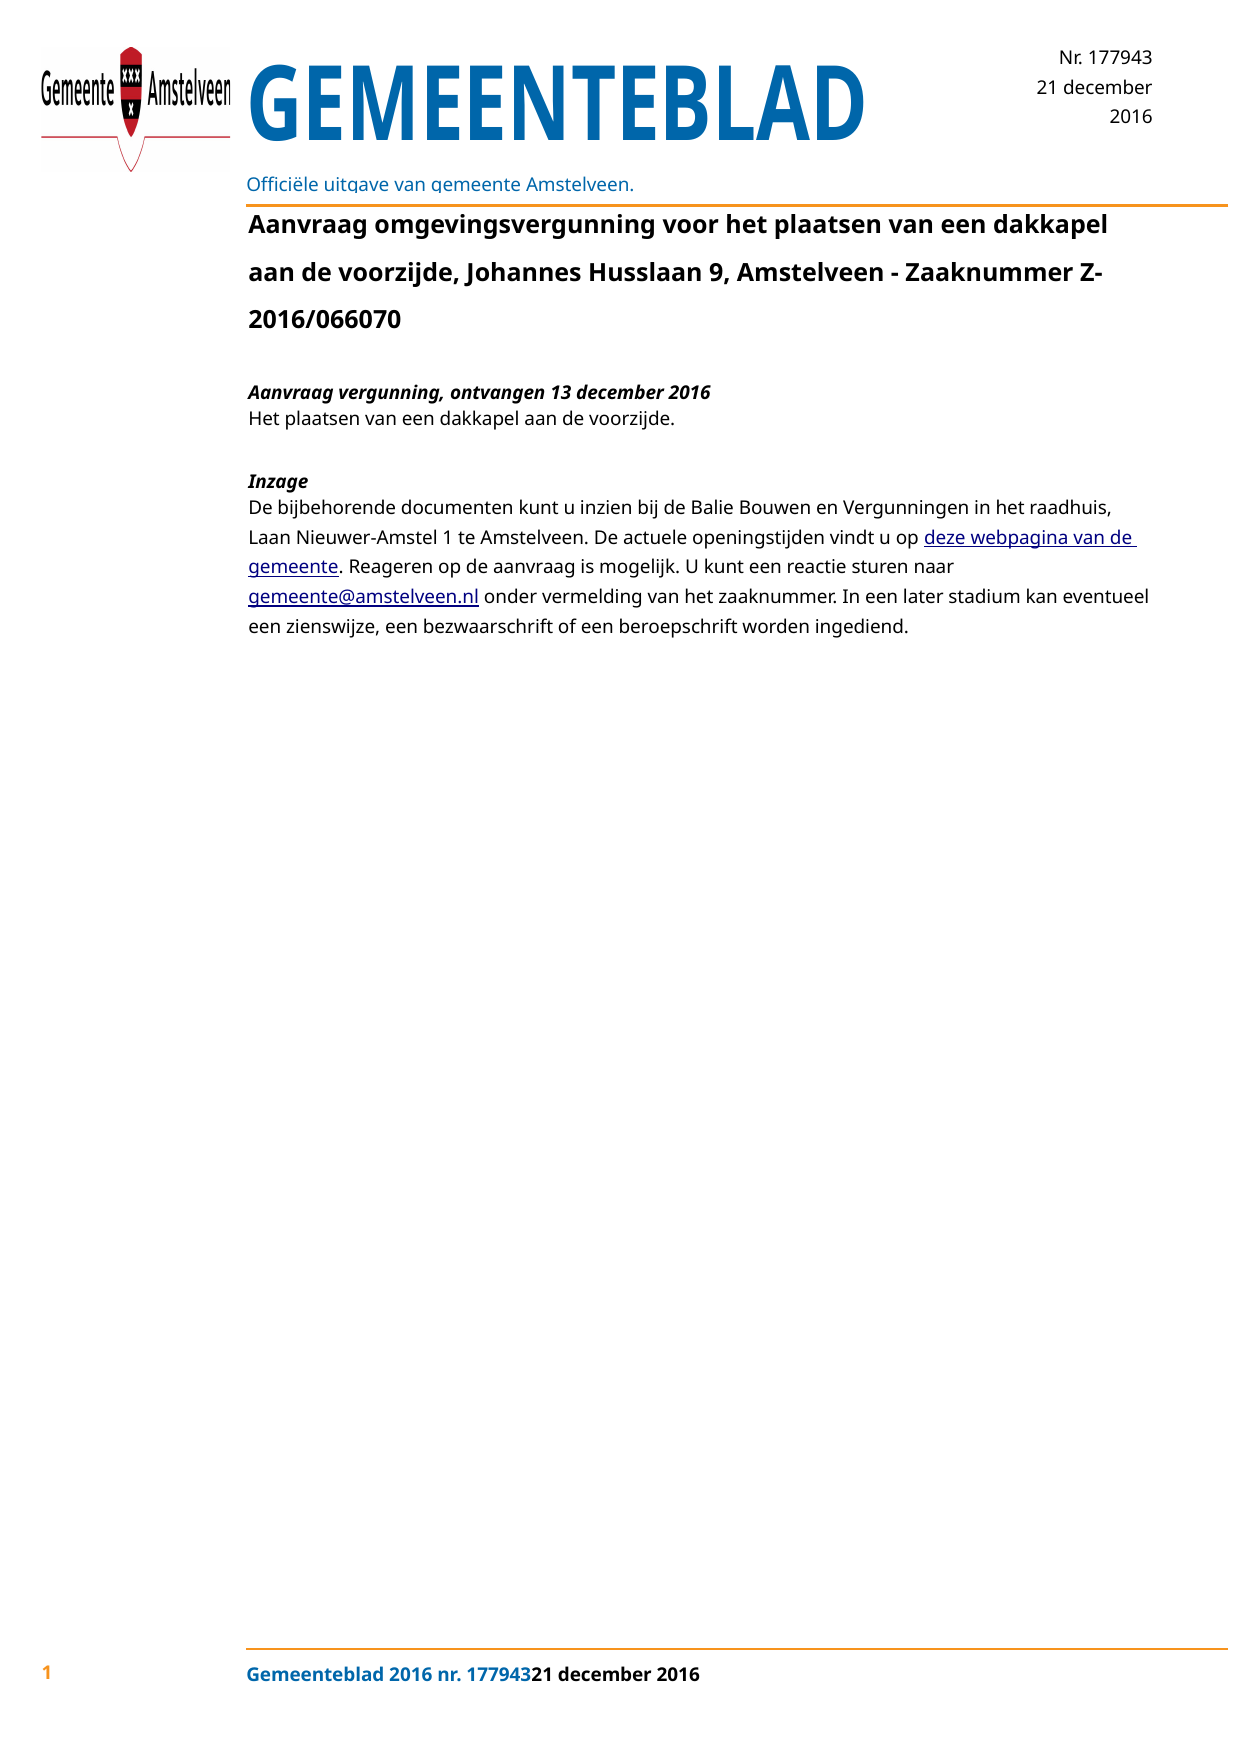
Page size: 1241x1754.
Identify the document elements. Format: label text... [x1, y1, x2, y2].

text Aanvraag vergunning, ontvangen 13 december 2016 [248, 379, 1152, 405]
text Het plaatsen van een dakkapel aan de voorzijde. [248, 405, 1152, 431]
text De bijbehorende documenten kunt u inzien bij de Balie Bouwen en Vergunningen in het raadhuis, Laan Nieuwer-Amstel 1 te Amstelveen. De actuele openingstijden vindt u op deze webpagina van de gemeente. Reageren op de aanvraag is mogelijk. U kunt een reactie sturen naar gemeente@amstelveen.nl onder vermelding van het zaaknummer. In een later stadium kan eventueel een zienswijze, een bezwaarschrift of een beroepschrift worden ingediend. [248, 494, 1152, 638]
picture [41, 47, 231, 172]
text Inzage [248, 469, 1152, 494]
text Aanvraag omgevingsvergunning voor het plaatsen van een dakkapel aan de voorzijde, Johannes Husslaan 9, Amstelveen - Zaaknummer Z-2016/066070 [248, 207, 1152, 336]
